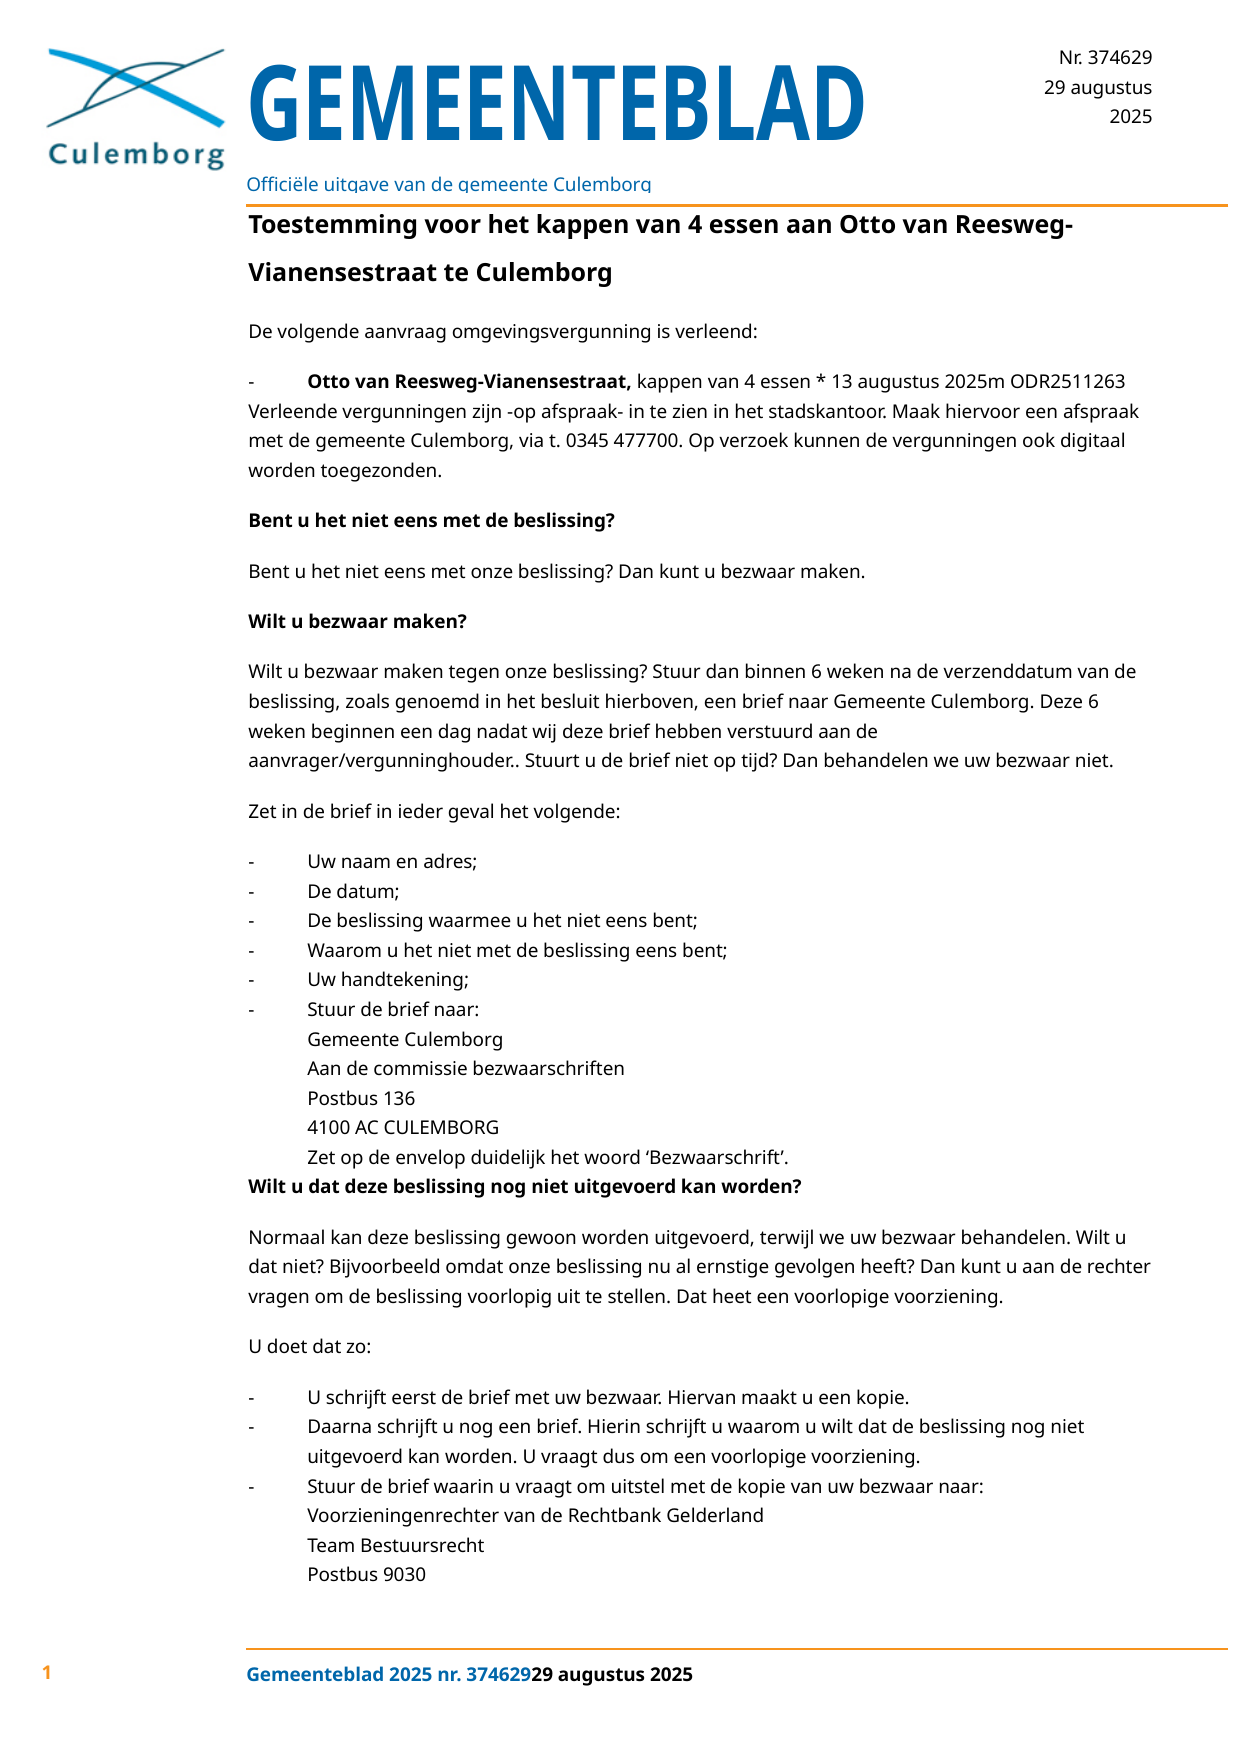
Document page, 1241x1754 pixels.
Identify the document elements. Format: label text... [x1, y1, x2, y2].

list 4100 AC CULEMBORG [248, 1114, 1152, 1140]
list Stuur de brief waarin u vraagt om uitstel met de kopie van uw bezwaar naar: [248, 1473, 1152, 1499]
text Wilt u bezwaar maken tegen onze beslissing? Stuur dan binnen 6 weken na de verzenddatum van de beslissing, zoals genoemd in het besluit hierboven, een brief naar Gemeente Culemborg. Deze 6 weken beginnen een dag nadat wij deze brief hebben verstuurd aan de aanvrager/vergunninghouder.. Stuurt u de brief niet op tijd? Dan behandelen we uw bezwaar niet. [248, 659, 1152, 773]
list Daarna schrijft u nog een brief. Hierin schrijft u waarom u wilt dat de beslissing nog niet uitgevoerd kan worden. U vraagt dus om een voorlopige voorziening. [248, 1414, 1152, 1469]
list Team Bestuursrecht [248, 1532, 1152, 1558]
text U doet dat zo: [248, 1334, 1152, 1359]
text Zet in de brief in ieder geval het volgende: [248, 798, 1152, 824]
list Voorzieningenrechter van de Rechtbank Gelderland [248, 1502, 1152, 1528]
list Postbus 136 [248, 1085, 1152, 1111]
list Waarom u het niet met de beslissing eens bent; [248, 937, 1152, 963]
text Bent u het niet eens met de beslissing? [248, 507, 1152, 533]
list Uw naam en adres; [248, 848, 1152, 874]
list Zet op de envelop duidelijk het woord ‘Bezwaarschrift’. [248, 1144, 1152, 1170]
text De volgende aanvraag omgevingsvergunning is verleend: [248, 318, 1152, 344]
text Toestemming voor het kappen van 4 essen aan Otto van Reesweg-Vianensestraat te Culemborg [248, 207, 1152, 288]
picture [41, 47, 231, 172]
list Uw handtekening; [248, 967, 1152, 992]
text Verleende vergunningen zijn -op afspraak- in te zien in het stadskantoor. Maak hiervoor een afspraak met de gemeente Culemborg, via t. 0345 477700. Op verzoek kunnen de vergunningen ook digitaal worden toegezonden. [248, 398, 1152, 483]
text Bent u het niet eens met onze beslissing? Dan kunt u bezwaar maken. [248, 558, 1152, 584]
text Normaal kan deze beslissing gewoon worden uitgevoerd, terwijl we uw bezwaar behandelen. Wilt u dat niet? Bijvoorbeeld omdat onze beslissing nu al ernstige gevolgen heeft? Dan kunt u aan de rechter vragen om de beslissing voorlopig uit te stellen. Dat heet een voorlopige voorziening. [248, 1224, 1152, 1309]
list U schrijft eerst de brief met uw bezwaar. Hiervan maakt u een kopie. [248, 1384, 1152, 1410]
list Otto van Reesweg-Vianensestraat, kappen van 4 essen * 13 augustus 2025m ODR2511263 [248, 368, 1152, 394]
text Wilt u dat deze beslissing nog niet uitgevoerd kan worden? [248, 1174, 1152, 1199]
list De beslissing waarmee u het niet eens bent; [248, 907, 1152, 933]
list De datum; [248, 878, 1152, 904]
list Postbus 9030 [248, 1562, 1152, 1587]
list Stuur de brief naar: [248, 996, 1152, 1022]
list Aan de commissie bezwaarschriften [248, 1055, 1152, 1081]
list Gemeente Culemborg [248, 1026, 1152, 1052]
text Wilt u bezwaar maken? [248, 608, 1152, 634]
